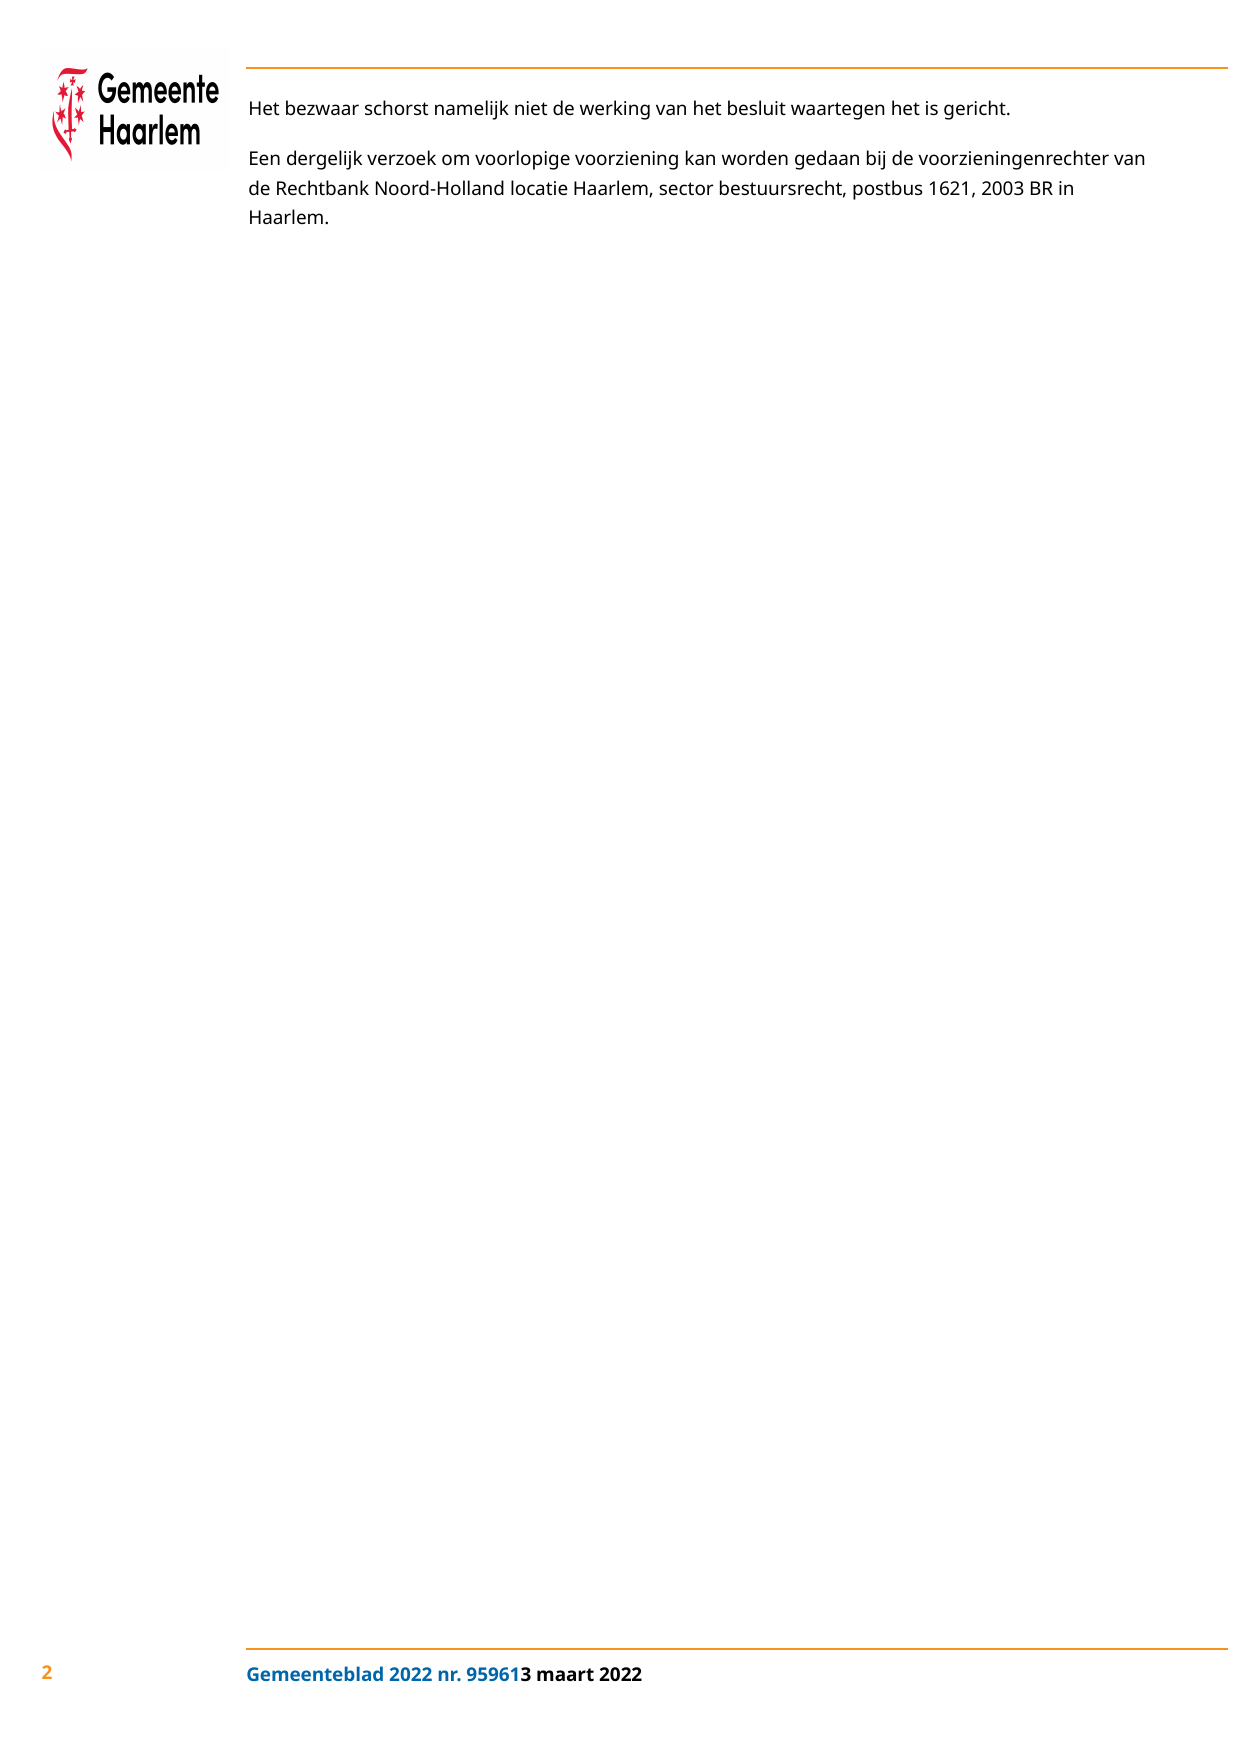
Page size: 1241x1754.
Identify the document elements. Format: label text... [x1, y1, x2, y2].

picture [41, 47, 231, 172]
text Een dergelijk verzoek om voorlopige voorziening kan worden gedaan bij de voorzieningenrechter van de Rechtbank Noord-Holland locatie Haarlem, sector bestuursrecht, postbus 1621, 2003 BR in Haarlem. [248, 145, 1152, 230]
text Het bezwaar schorst namelijk niet de werking van het besluit waartegen het is gericht. [248, 95, 1152, 121]
